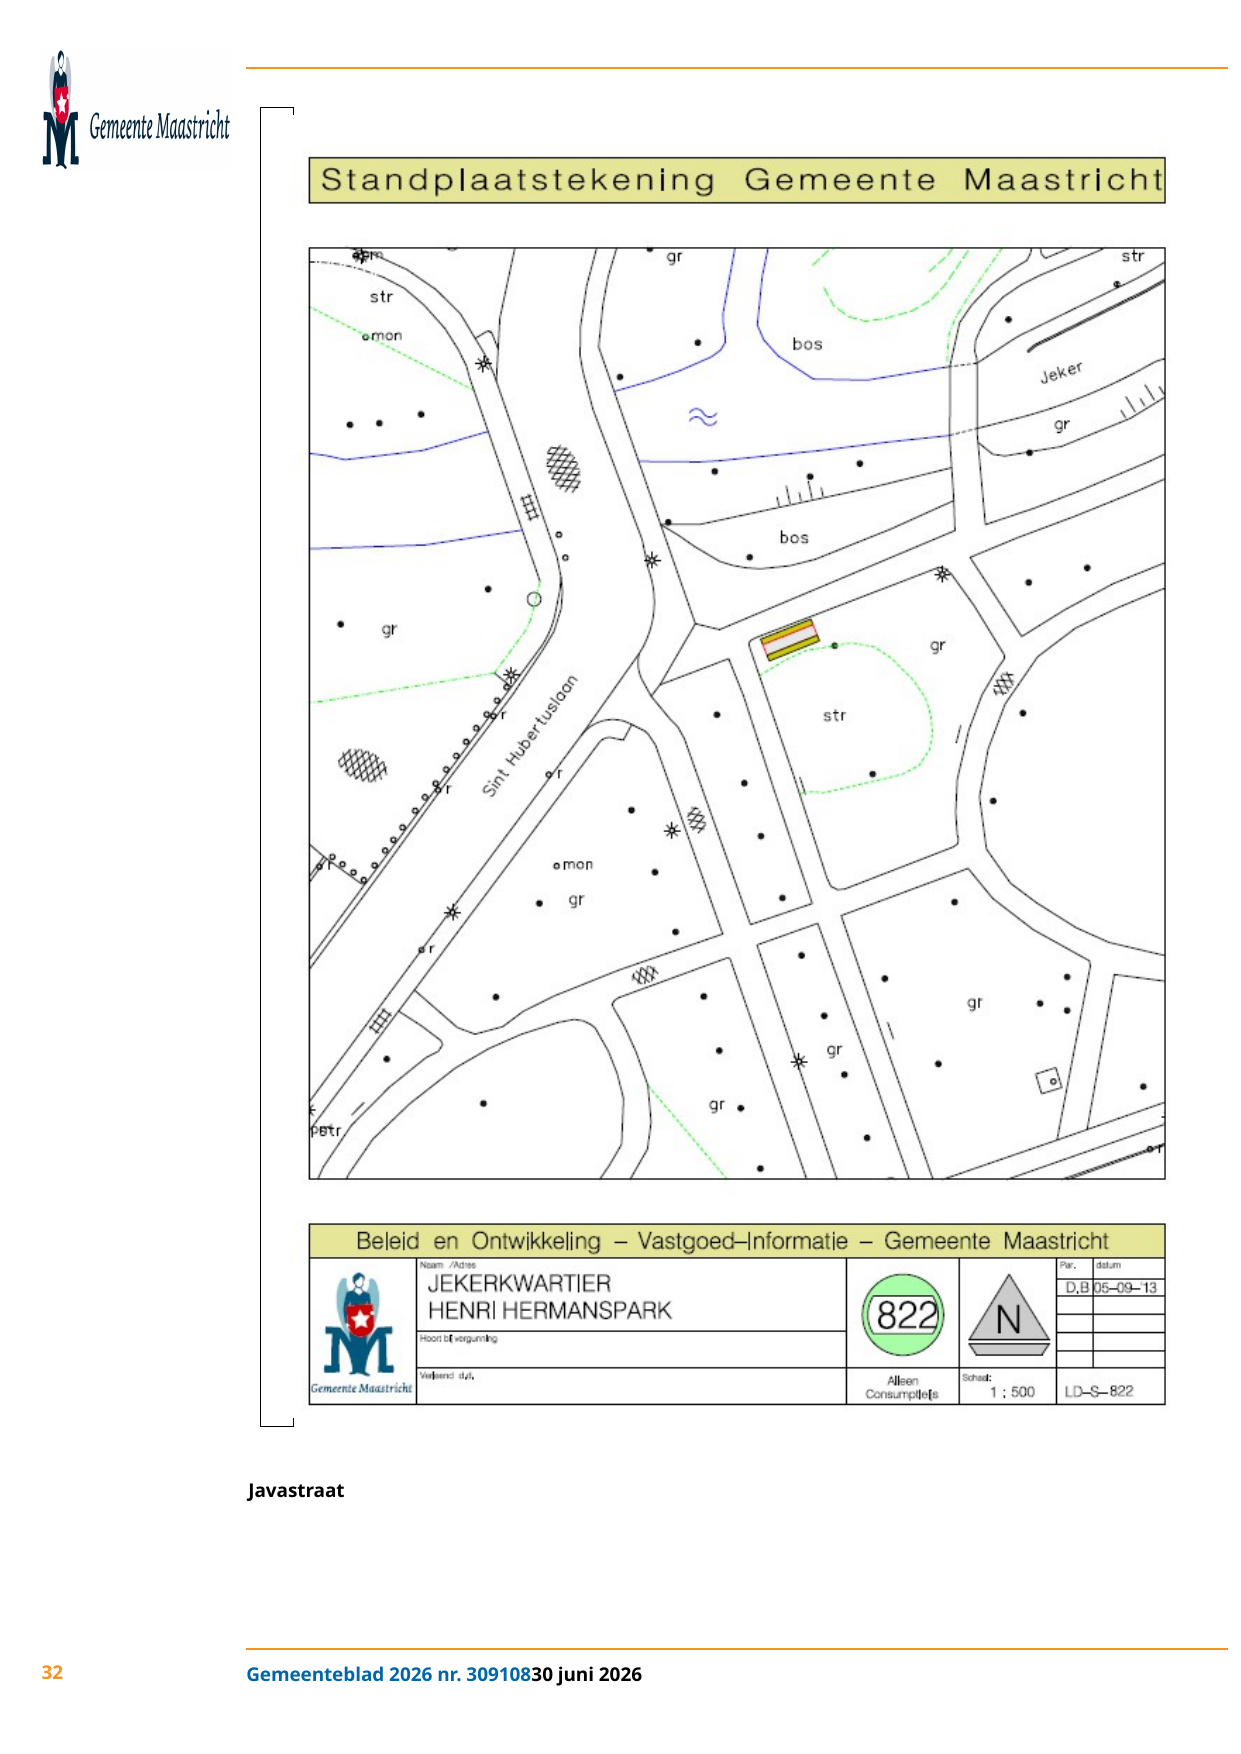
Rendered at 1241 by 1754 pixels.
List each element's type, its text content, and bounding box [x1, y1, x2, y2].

text Javastraat [248, 1477, 1152, 1503]
picture [41, 47, 231, 172]
picture [268, 115, 1173, 1418]
